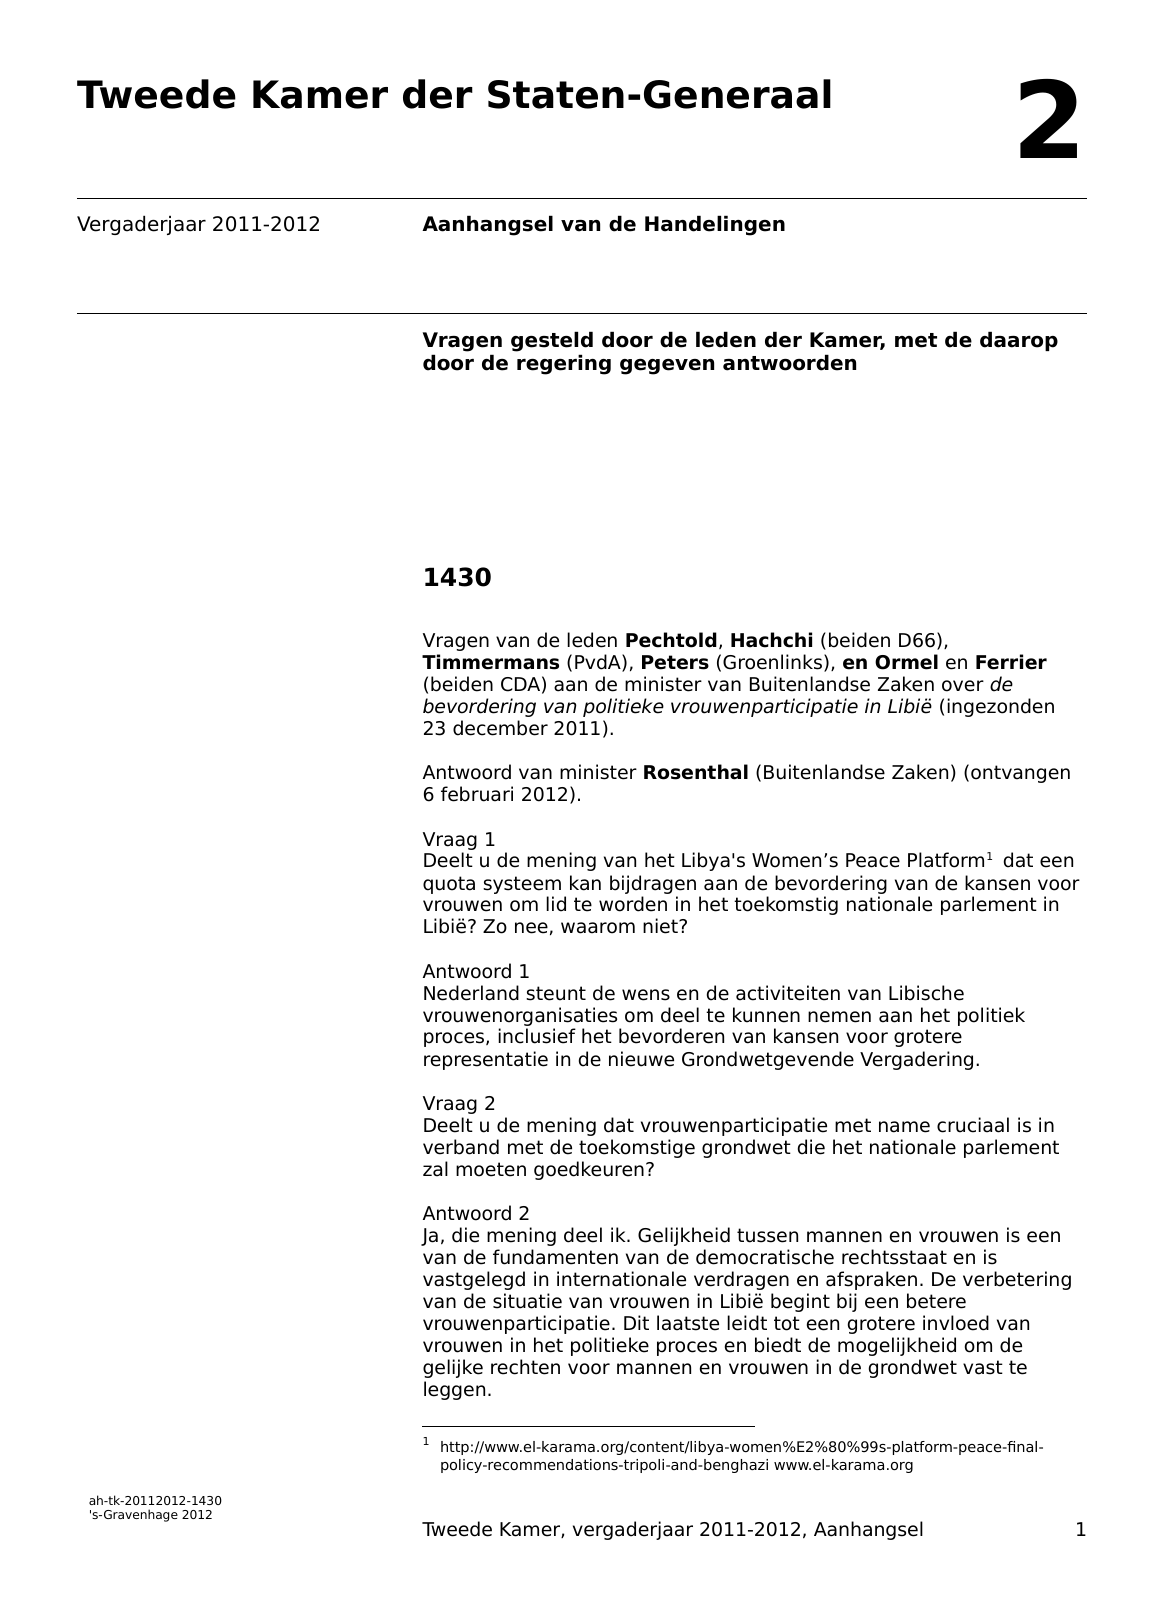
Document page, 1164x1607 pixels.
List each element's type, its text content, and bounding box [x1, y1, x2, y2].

text Vraag 2 [422, 1093, 1087, 1114]
table_header 2 [886, 59, 1087, 198]
text Deelt u de mening van het Libya's Women’s Peace Platform dat een quota systeem kan bijdragen aan de bevordering van de kansen voor vrouwen om lid te worden in het toekomstig nationale parlement in Libië? Zo nee, waarom niet? [422, 850, 1087, 938]
text Vraag 1 [422, 828, 1087, 850]
text Ja, die mening deel ik. Gelijkheid tussen mannen en vrouwen is een van de fundamenten van de democratische rechtsstaat en is vastgelegd in internationale verdragen en afspraken. De verbetering van de situatie van vrouwen in Libië begint bij een betere vrouwenparticipatie. Dit laatste leidt tot een grotere invloed van vrouwen in het politieke proces en biedt de mogelijkheid om de gelijke rechten voor mannen en vrouwen in de grondwet vast te leggen. [422, 1225, 1087, 1401]
text http://www.el-karama.org/content/libya-women%E2%80%99s-platform-peace-final-policy-recommendations-tripoli-and-benghazi www.el-karama.org [422, 1435, 1087, 1474]
text Antwoord van minister Rosenthal (Buitenlandse Zaken) (ontvangen 6 februari 2012). [422, 762, 1087, 806]
text ah-tk-20112012-1430 [88, 1494, 323, 1508]
table_header Tweede Kamer der Staten-Generaal [77, 59, 886, 198]
table_cell Vergaderjaar 2011-2012 [77, 199, 422, 313]
table_cell Aanhangsel van de Handelingen [422, 199, 1087, 313]
text Vragen van de leden Pechtold, Hachchi (beiden D66), Timmermans (PvdA), Peters (Groenlinks), en Ormel en Ferrier (beiden CDA) aan de minister van Buitenlandse Zaken over de bevordering van politieke vrouwenparticipatie in Libië (ingezonden 23 december 2011). [422, 630, 1087, 740]
text Antwoord 1 [422, 961, 1087, 982]
text 1430 [422, 563, 1087, 592]
text Antwoord 2 [422, 1203, 1087, 1225]
text 's-Gravenhage 2012 [88, 1508, 323, 1522]
table_cell Vragen gesteld door de leden der Kamer, met de daarop door de regering gegeven antwoorden [422, 314, 1087, 375]
text Nederland steunt de wens en de activiteiten van Libische vrouwenorganisaties om deel te kunnen nemen aan het politiek proces, inclusief het bevorderen van kansen voor grotere representatie in de nieuwe Grondwetgevende Vergadering. [422, 982, 1087, 1070]
text Deelt u de mening dat vrouwenparticipatie met name cruciaal is in verband met de toekomstige grondwet die het nationale parlement zal moeten goedkeuren? [422, 1114, 1087, 1181]
table_cell [77, 314, 422, 375]
